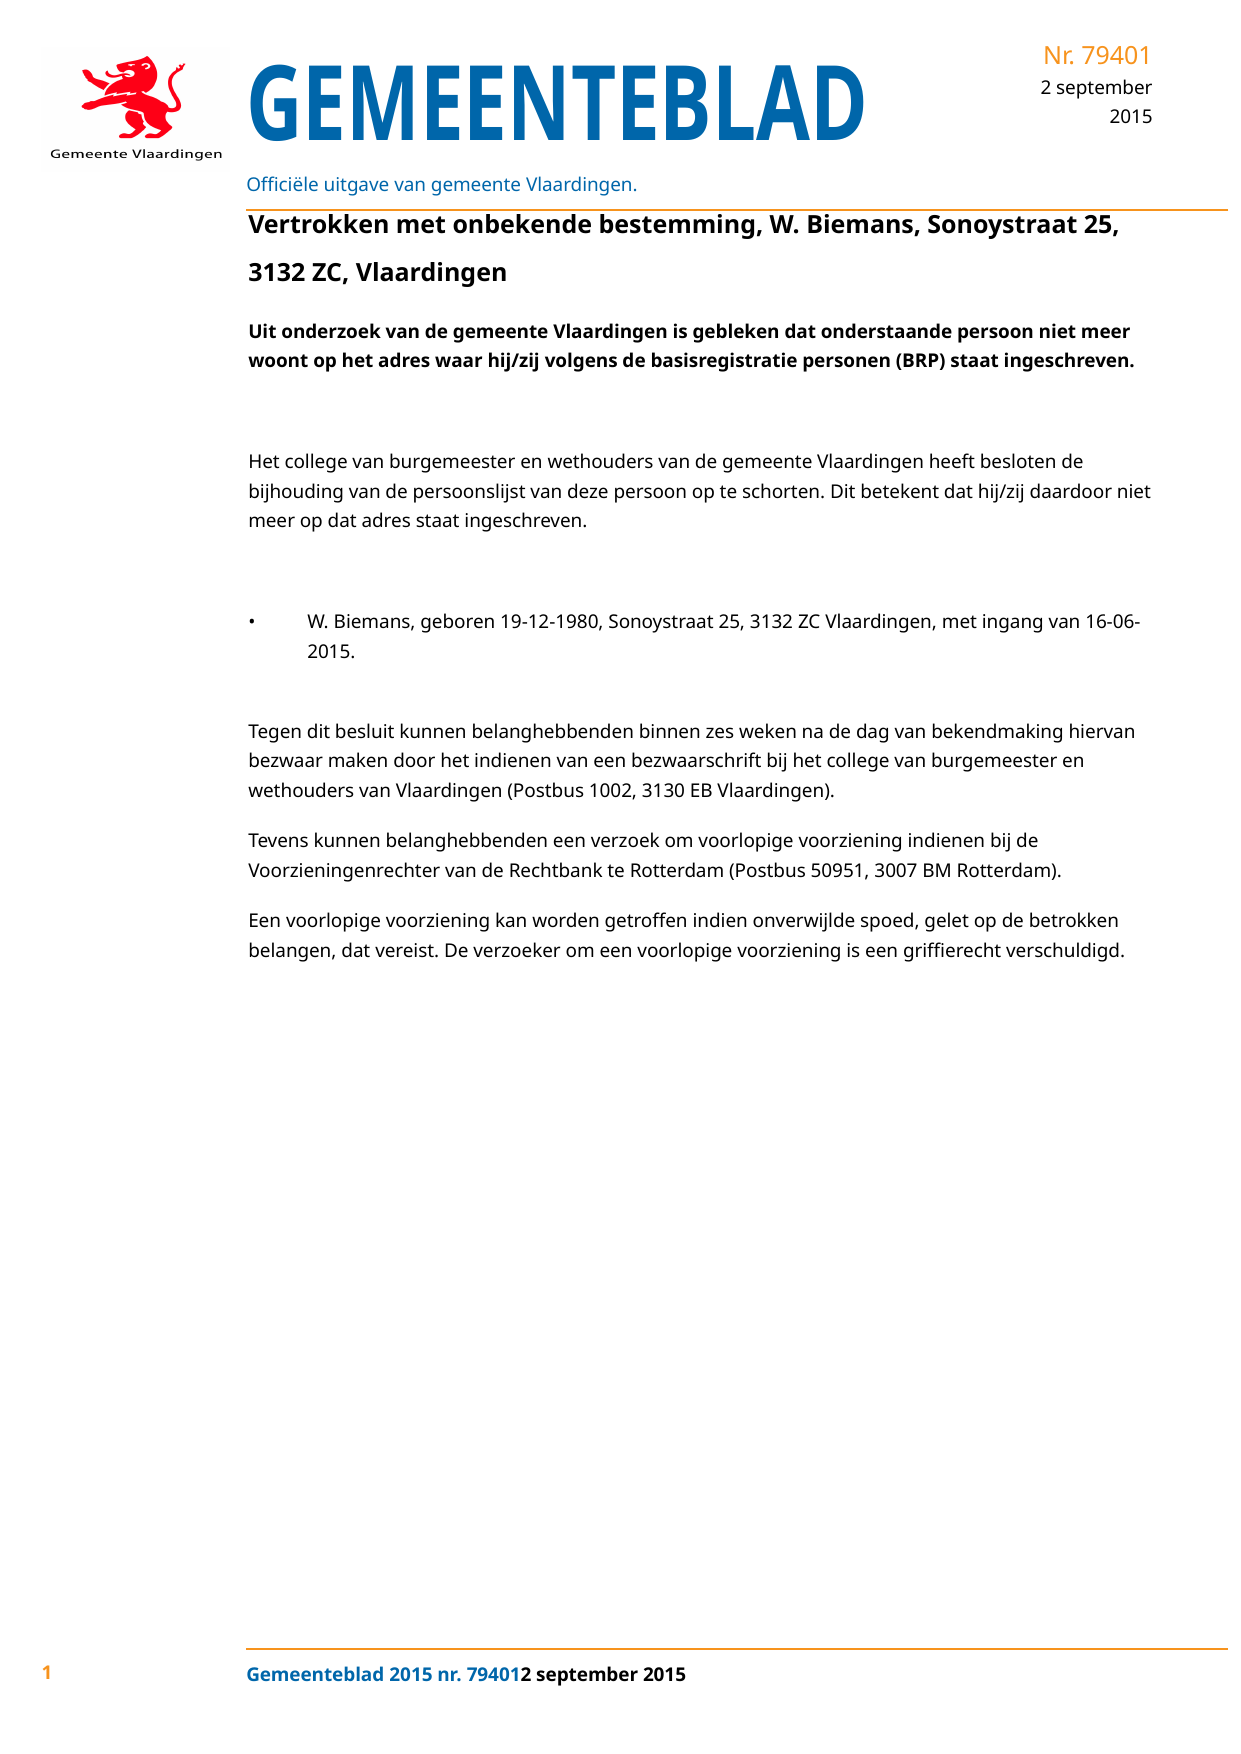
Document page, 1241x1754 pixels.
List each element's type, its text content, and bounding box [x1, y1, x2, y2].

picture [41, 47, 231, 172]
text Uit onderzoek van de gemeente Vlaardingen is gebleken dat onderstaande persoon niet meer woont op het adres waar hij/zij volgens de basisregistratie personen (BRP) staat ingeschreven. [248, 318, 1152, 373]
text Een voorlopige voorziening kan worden getroffen indien onverwijlde spoed, gelet op de betrokken belangen, dat vereist. De verzoeker om een voorlopige voorziening is een griffierecht verschuldigd. [248, 907, 1152, 963]
text Tevens kunnen belanghebbenden een verzoek om voorlopige voorziening indienen bij de Voorzieningenrechter van de Rechtbank te Rotterdam (Postbus 50951, 3007 BM Rotterdam). [248, 827, 1152, 883]
list W. Biemans, geboren 19-12-1980, Sonoystraat 25, 3132 ZC Vlaardingen, met ingang van 16-06-2015. [248, 608, 1152, 664]
text Het college van burgemeester en wethouders van de gemeente Vlaardingen heeft besloten de bijhouding van de persoonslijst van deze persoon op te schorten. Dit betekent dat hij/zij daardoor niet meer op dat adres staat ingeschreven. [248, 448, 1152, 533]
text Vertrokken met onbekende bestemming, W. Biemans, Sonoystraat 25, 3132 ZC, Vlaardingen [248, 211, 1152, 288]
text Tegen dit besluit kunnen belanghebbenden binnen zes weken na de dag van bekendmaking hiervan bezwaar maken door het indienen van een bezwaarschrift bij het college van burgemeester en wethouders van Vlaardingen (Postbus 1002, 3130 EB Vlaardingen). [248, 718, 1152, 803]
